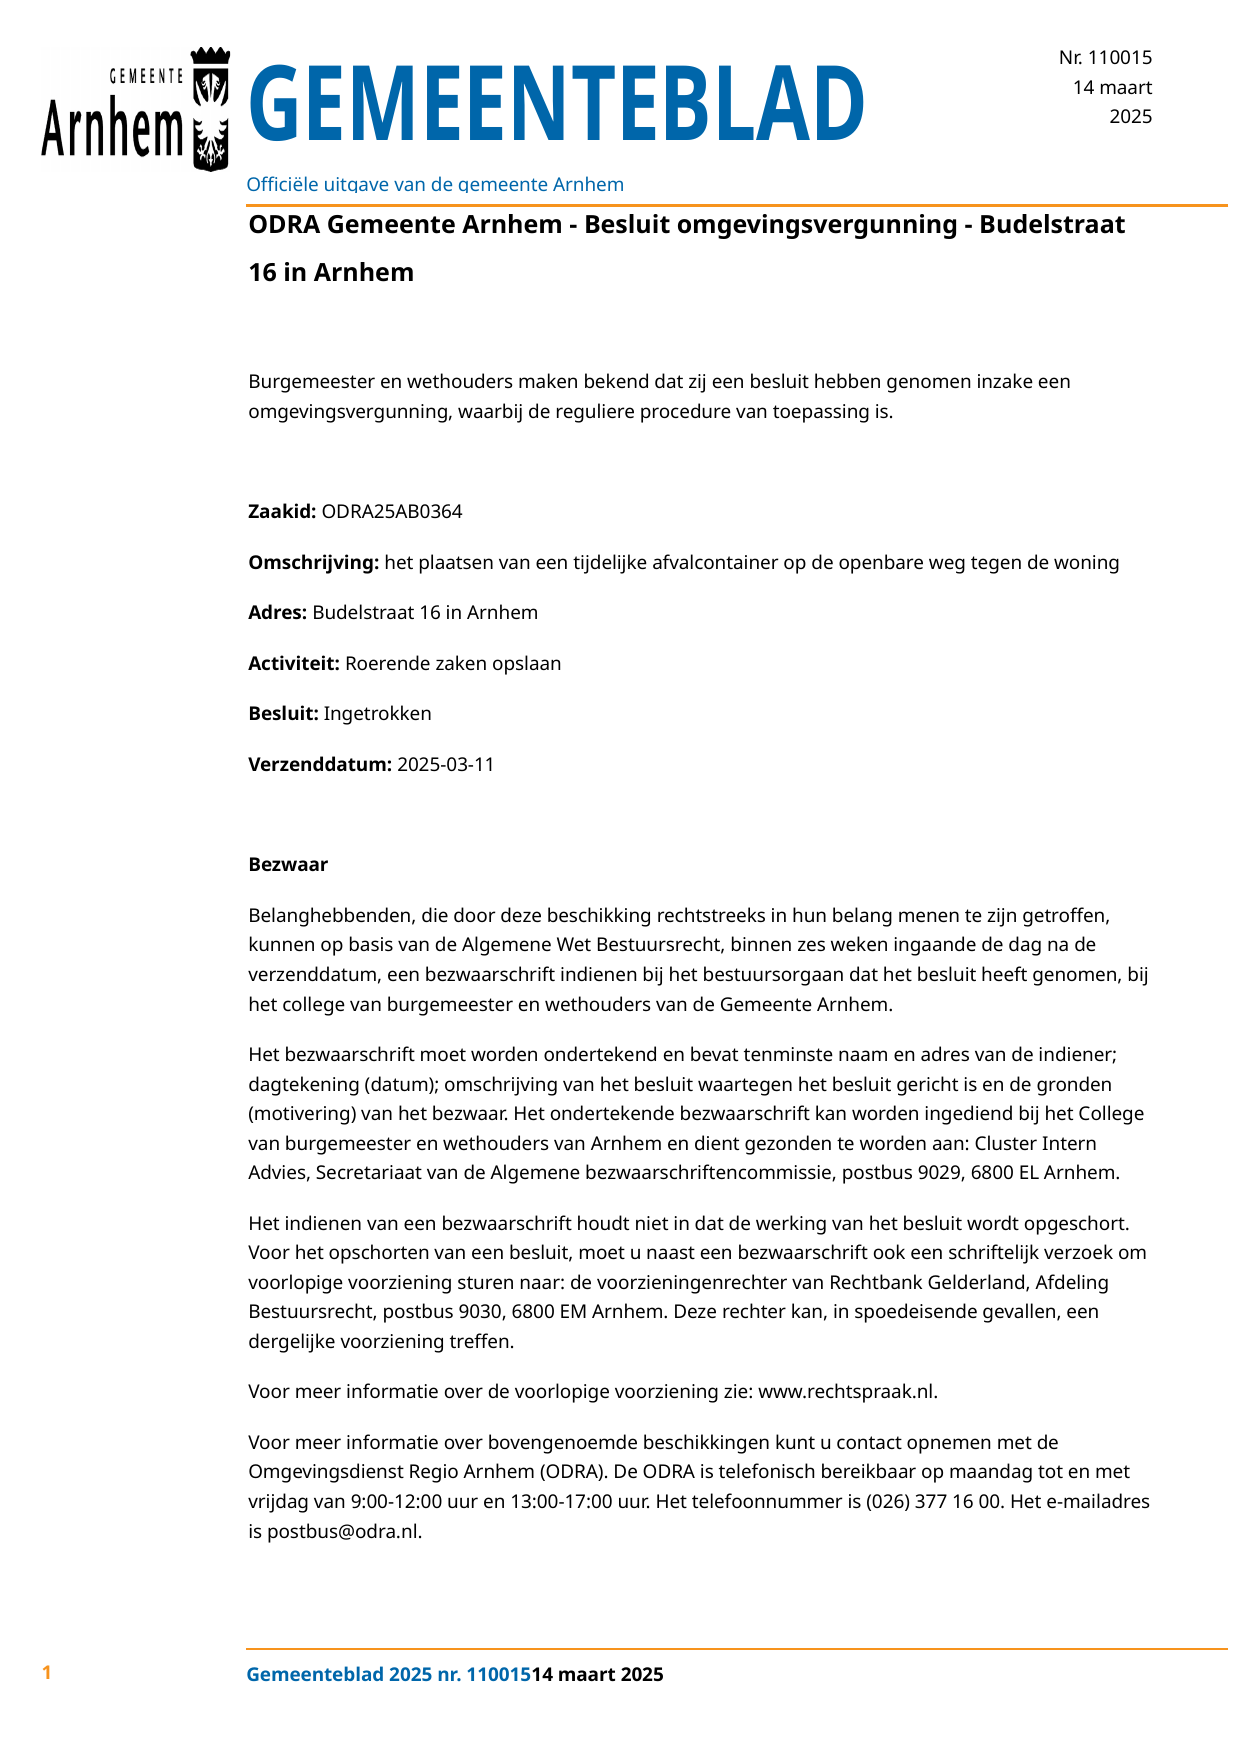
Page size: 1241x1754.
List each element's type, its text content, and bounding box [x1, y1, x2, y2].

text ODRA Gemeente Arnhem - Besluit omgevingsvergunning - Budelstraat 16 in Arnhem [248, 207, 1152, 288]
text Besluit: Ingetrokken [248, 700, 1152, 726]
text Voor meer informatie over de voorlopige voorziening zie: www.rechtspraak.nl. [248, 1379, 1152, 1404]
text Het bezwaarschrift moet worden ondertekend en bevat tenminste naam en adres van de indiener; dagtekening (datum); omschrijving van het besluit waartegen het besluit gericht is en de gronden (motivering) van het bezwaar. Het ondertekende bezwaarschrift kan worden ingediend bij het College van burgemeester en wethouders van Arnhem en dient gezonden te worden aan: Cluster Intern Advies, Secretariaat van de Algemene bezwaarschriftencommissie, postbus 9029, 6800 EL Arnhem. [248, 1041, 1152, 1185]
picture [41, 47, 231, 172]
text Omschrijving: het plaatsen van een tijdelijke afvalcontainer op de openbare weg tegen de woning [248, 549, 1152, 575]
text Verzenddatum: 2025-03-11 [248, 751, 1152, 777]
text Activiteit: Roerende zaken opslaan [248, 650, 1152, 676]
text Bezwaar [248, 852, 1152, 877]
text Belanghebbenden, die door deze beschikking rechtstreeks in hun belang menen te zijn getroffen, kunnen op basis van de Algemene Wet Bestuursrecht, binnen zes weken ingaande de dag na de verzenddatum, een bezwaarschrift indienen bij het bestuursorgaan dat het besluit heeft genomen, bij het college van burgemeester en wethouders van de Gemeente Arnhem. [248, 902, 1152, 1017]
text Burgemeester en wethouders maken bekend dat zij een besluit hebben genomen inzake een omgevingsvergunning, waarbij de reguliere procedure van toepassing is. [248, 368, 1152, 424]
text Voor meer informatie over bovengenoemde beschikkingen kunt u contact opnemen met de Omgevingsdienst Regio Arnhem (ODRA). De ODRA is telefonisch bereikbaar op maandag tot en met vrijdag van 9:00-12:00 uur en 13:00-17:00 uur. Het telefoonnummer is (026) 377 16 00. Het e-mailadres is postbus@odra.nl. [248, 1429, 1152, 1544]
text Adres: Budelstraat 16 in Arnhem [248, 599, 1152, 625]
text Het indienen van een bezwaarschrift houdt niet in dat de werking van het besluit wordt opgeschort. Voor het opschorten van een besluit, moet u naast een bezwaarschrift ook een schriftelijk verzoek om voorlopige voorziening sturen naar: de voorzieningenrechter van Rechtbank Gelderland, Afdeling Bestuursrecht, postbus 9030, 6800 EM Arnhem. Deze rechter kan, in spoedeisende gevallen, een dergelijke voorziening treffen. [248, 1210, 1152, 1354]
text Zaakid: ODRA25AB0364 [248, 499, 1152, 524]
